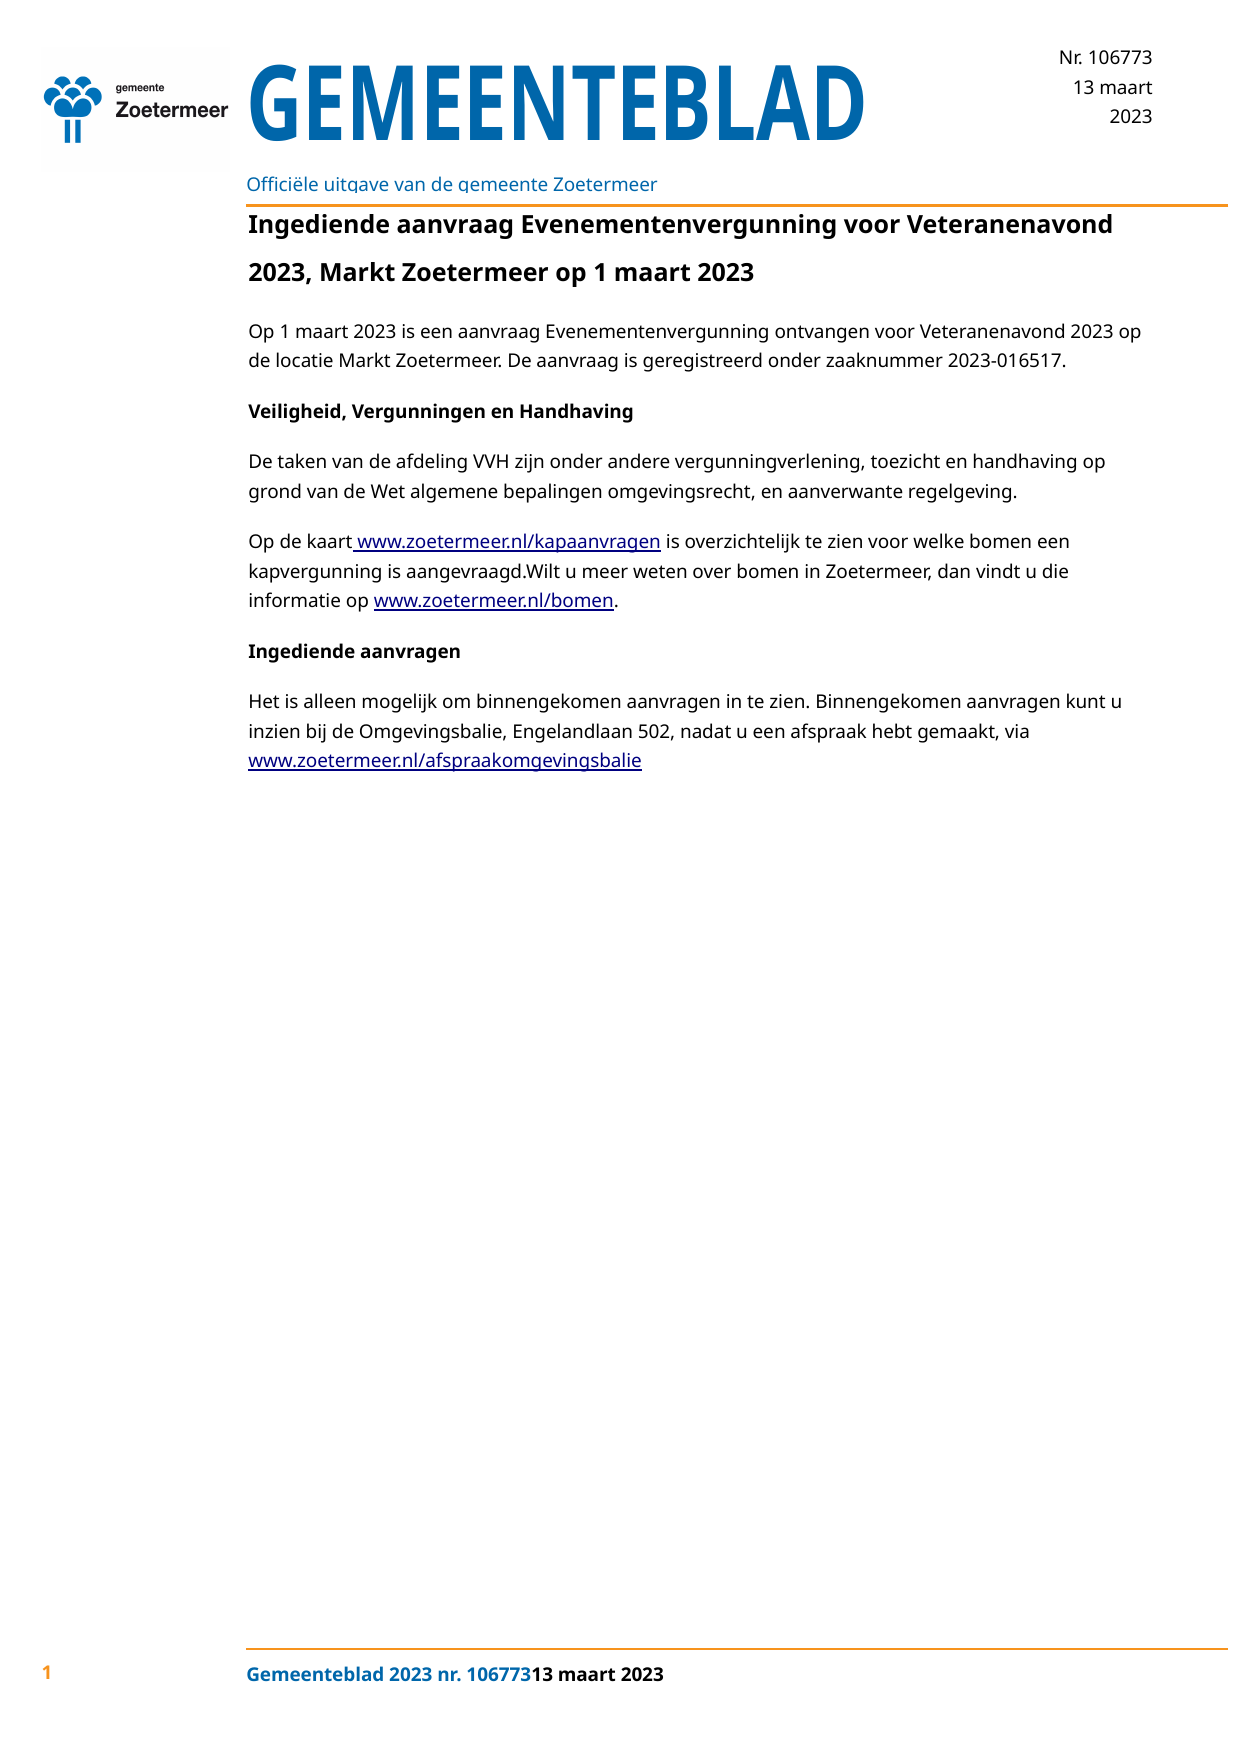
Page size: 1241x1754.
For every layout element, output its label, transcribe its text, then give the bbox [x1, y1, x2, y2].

picture [41, 47, 231, 172]
text De taken van de afdeling VVH zijn onder andere vergunningverlening, toezicht en handhaving op grond van de Wet algemene bepalingen omgevingsrecht, en aanverwante regelgeving. [248, 448, 1152, 504]
text Veiligheid, Vergunningen en Handhaving [248, 398, 1152, 424]
text Op de kaart www.zoetermeer.nl/kapaanvragen is overzichtelijk te zien voor welke bomen een kapvergunning is aangevraagd.Wilt u meer weten over bomen in Zoetermeer, dan vindt u die informatie op www.zoetermeer.nl/bomen. [248, 528, 1152, 613]
text Ingediende aanvragen [248, 638, 1152, 664]
text Ingediende aanvraag Evenementenvergunning voor Veteranenavond 2023, Markt Zoetermeer op 1 maart 2023 [248, 207, 1152, 288]
text Het is alleen mogelijk om binnengekomen aanvragen in te zien. Binnengekomen aanvragen kunt u inzien bij de Omgevingsbalie, Engelandlaan 502, nadat u een afspraak hebt gemaakt, via www.zoetermeer.nl/afspraakomgevingsbalie [248, 688, 1152, 773]
text Op 1 maart 2023 is een aanvraag Evenementenvergunning ontvangen voor Veteranenavond 2023 op de locatie Markt Zoetermeer. De aanvraag is geregistreerd onder zaaknummer 2023-016517. [248, 318, 1152, 373]
